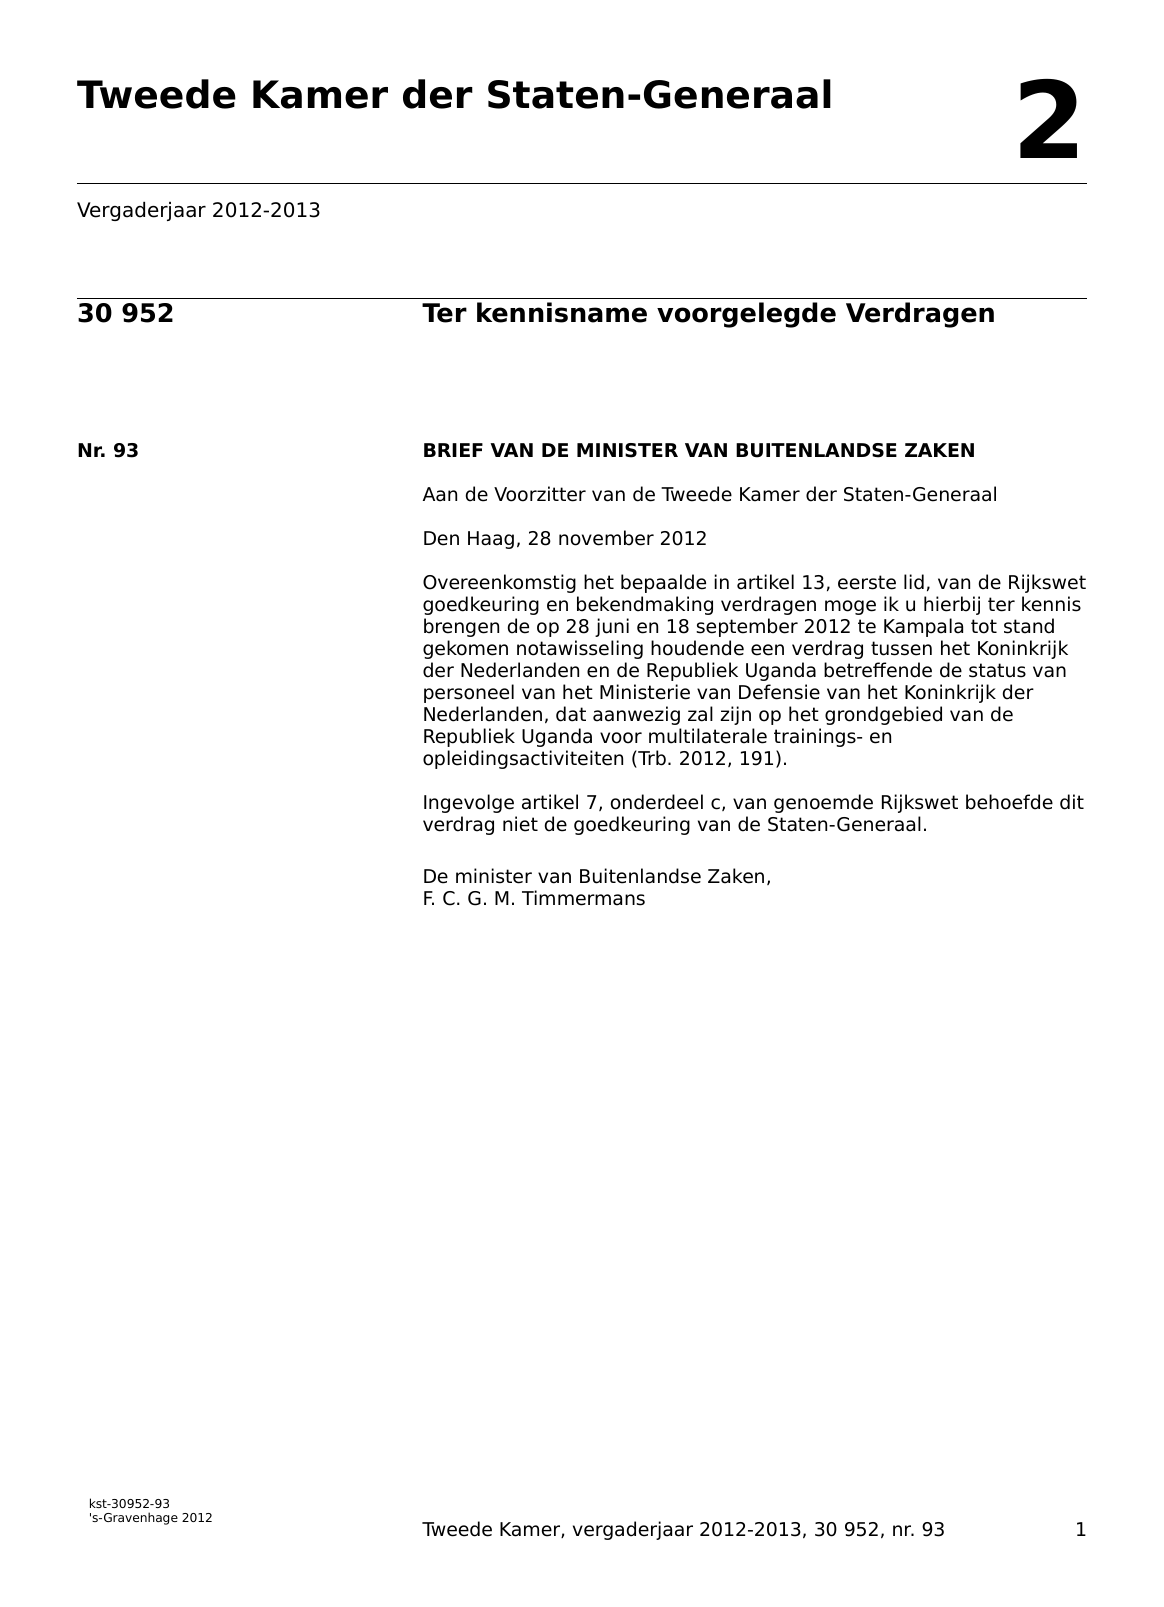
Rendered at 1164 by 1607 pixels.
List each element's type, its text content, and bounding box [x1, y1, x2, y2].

table_header 2 [886, 59, 1087, 183]
text kst-30952-93 [88, 1497, 323, 1511]
table_header Tweede Kamer der Staten-Generaal [77, 59, 886, 183]
text Overeenkomstig het bepaalde in artikel 13, eerste lid, van de Rijkswet goedkeuring en bekendmaking verdragen moge ik u hierbij ter kennis brengen de op 28 juni en 18 september 2012 te Kampala tot stand gekomen notawisseling houdende een verdrag tussen het Koninkrijk der Nederlanden en de Republiek Uganda betreffende de status van personeel van het Ministerie van Defensie van het Koninkrijk der Nederlanden, dat aanwezig zal zijn op het grondgebied van de Republiek Uganda voor multilaterale trainings- en opleidingsactiviteiten (Trb. 2012, 191). [422, 572, 1087, 770]
table_cell Vergaderjaar 2012-2013 [77, 184, 1087, 298]
subtitle Nr. 93 BRIEF VAN DE MINISTER VAN BUITENLANDSE ZAKEN [77, 440, 1087, 462]
text Aan de Voorzitter van de Tweede Kamer der Staten-Generaal [422, 484, 1087, 506]
subtitle 30 952 Ter kennisname voorgelegde Verdragen [77, 299, 1087, 329]
text Ingevolge artikel 7, onderdeel c, van genoemde Rijkswet behoefde dit verdrag niet de goedkeuring van de Staten-Generaal. [422, 792, 1087, 836]
text 's-Gravenhage 2012 [88, 1511, 323, 1525]
text Den Haag, 28 november 2012 [422, 528, 1087, 550]
text De minister van Buitenlandse Zaken, F. C. G. M. Timmermans [422, 866, 1087, 910]
